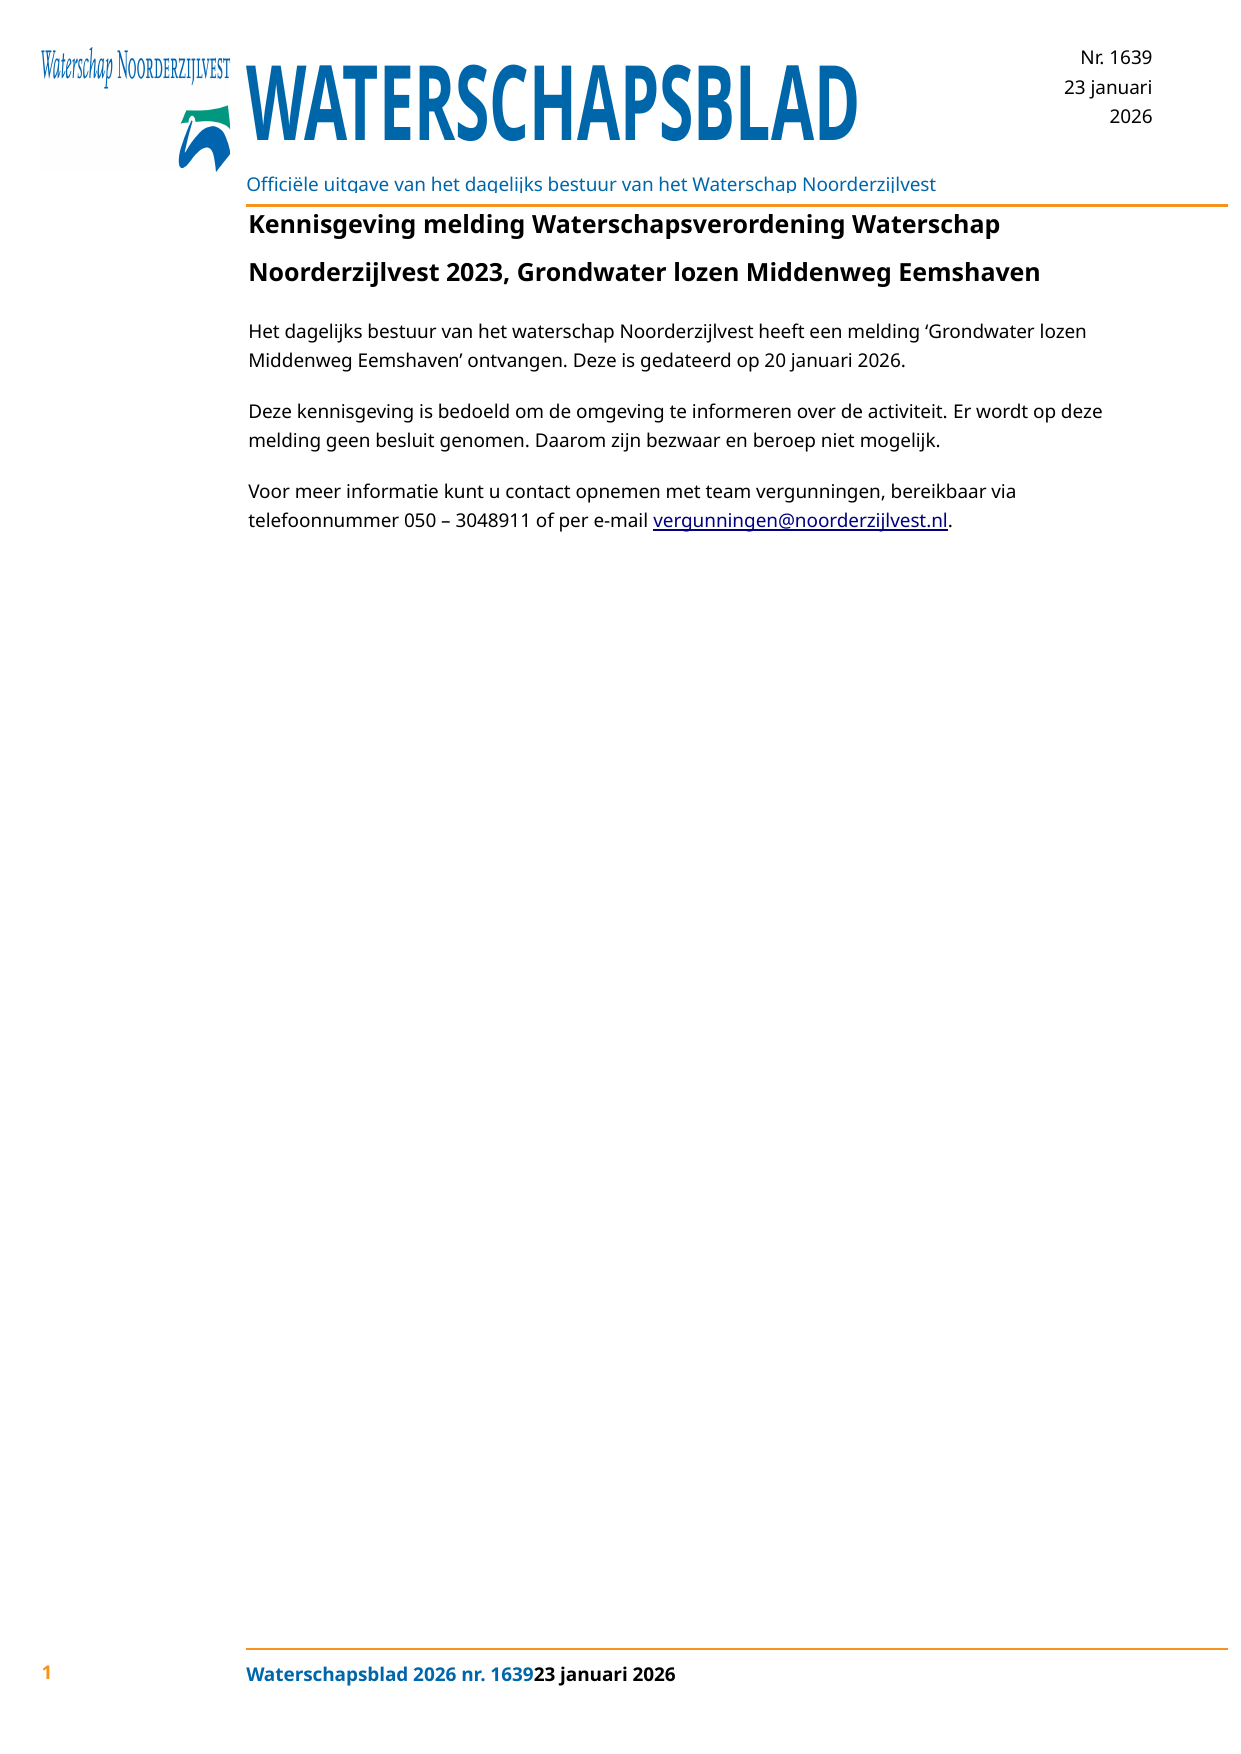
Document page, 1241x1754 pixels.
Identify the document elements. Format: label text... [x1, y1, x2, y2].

text Deze kennisgeving is bedoeld om de omgeving te informeren over de activiteit. Er wordt op deze melding geen besluit genomen. Daarom zijn bezwaar en beroep niet mogelijk. [248, 398, 1152, 453]
text Kennisgeving melding Waterschapsverordening Waterschap Noorderzijlvest 2023, Grondwater lozen Middenweg Eemshaven [248, 207, 1152, 288]
text Het dagelijks bestuur van het waterschap Noorderzijlvest heeft een melding ‘Grondwater lozen Middenweg Eemshaven’ ontvangen. Deze is gedateerd op 20 januari 2026. [248, 318, 1152, 373]
picture [41, 47, 231, 172]
text Voor meer informatie kunt u contact opnemen met team vergunningen, bereikbaar via telefoonnummer 050 – 3048911 of per e-mail vergunningen@noorderzijlvest.nl. [248, 478, 1152, 533]
